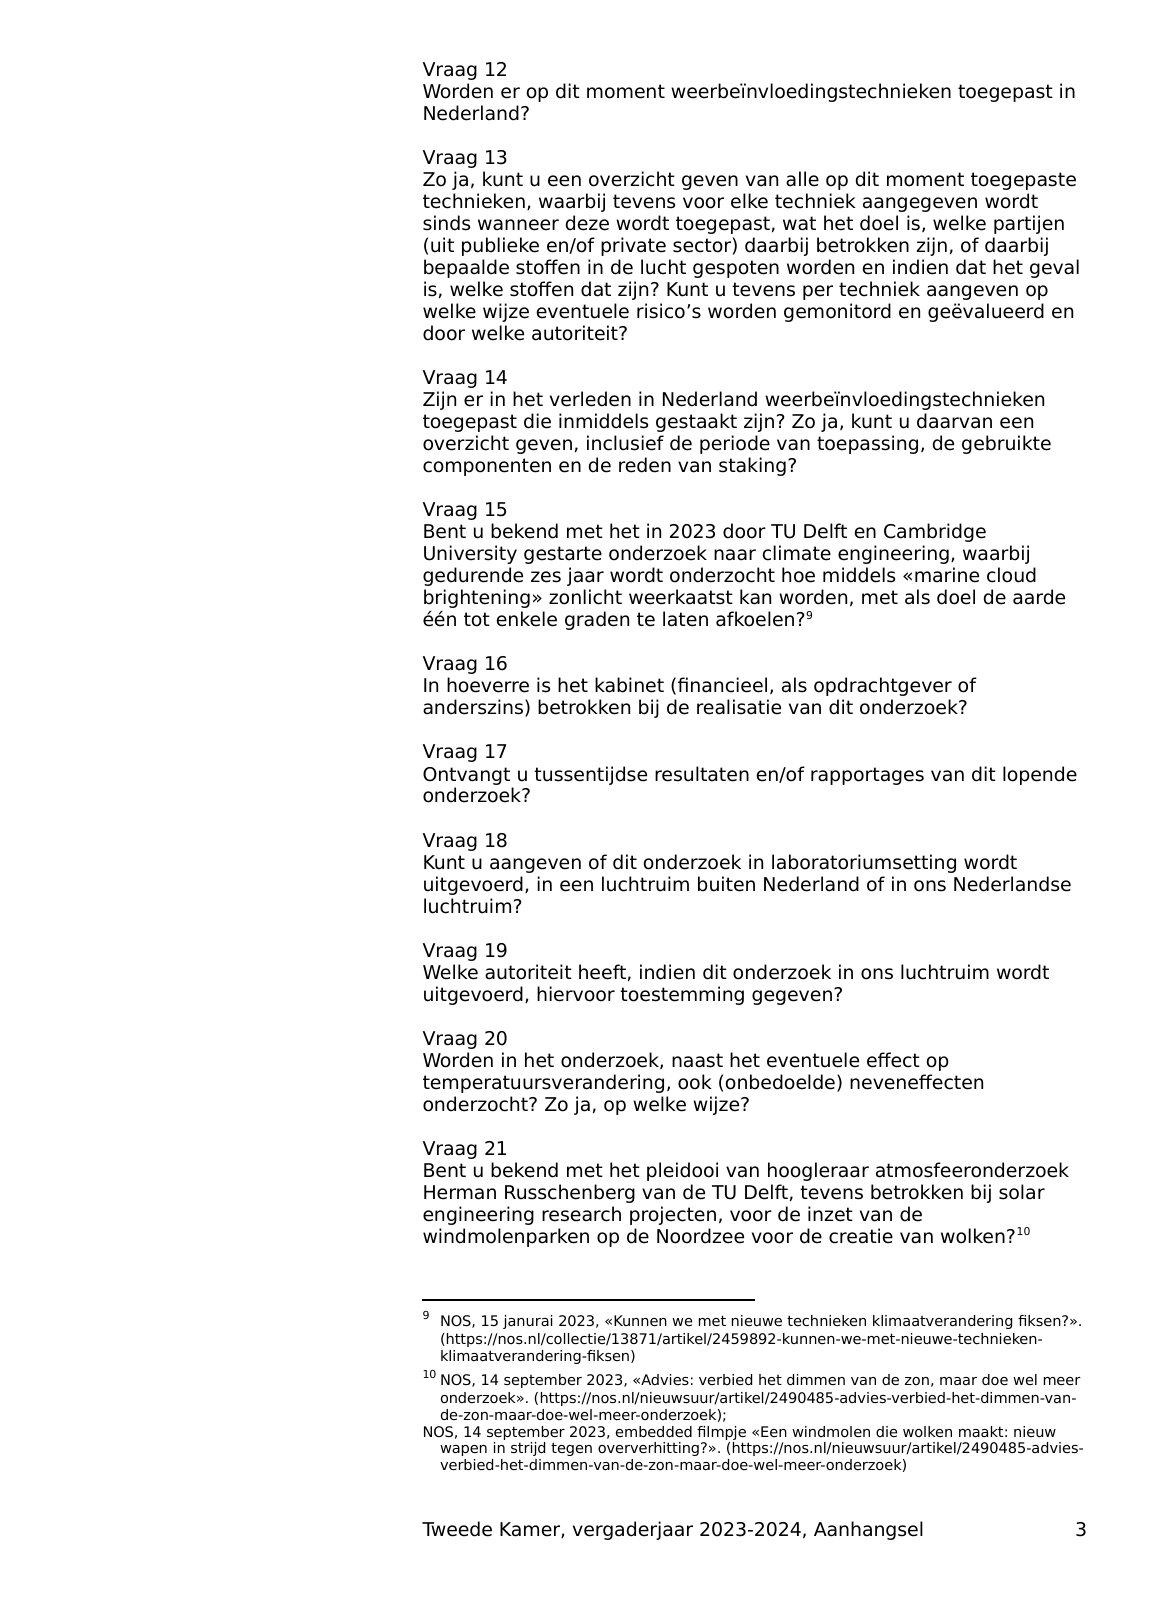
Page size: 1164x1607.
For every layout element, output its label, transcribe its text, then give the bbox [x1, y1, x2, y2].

text Vraag 17 [422, 741, 1087, 763]
text Kunt u aangeven of dit onderzoek in laboratoriumsetting wordt uitgevoerd, in een luchtruim buiten Nederland of in ons Nederlandse luchtruim? [422, 852, 1087, 917]
text Worden in het onderzoek, naast het eventuele effect op temperatuursverandering, ook (onbedoelde) neveneffecten onderzocht? Zo ja, op welke wijze? [422, 1050, 1087, 1116]
text Vraag 20 [422, 1028, 1087, 1050]
text Zo ja, kunt u een overzicht geven van alle op dit moment toegepaste technieken, waarbij tevens voor elke techniek aangegeven wordt sinds wanneer deze wordt toegepast, wat het doel is, welke partijen (uit publieke en/of private sector) daarbij betrokken zijn, of daarbij bepaalde stoffen in de lucht gespoten worden en indien dat het geval is, welke stoffen dat zijn? Kunt u tevens per techniek aangeven op welke wijze eventuele risico’s worden gemonitord en geëvalueerd en door welke autoriteit? [422, 169, 1087, 345]
text Zijn er in het verleden in Nederland weerbeïnvloedingstechnieken toegepast die inmiddels gestaakt zijn? Zo ja, kunt u daarvan een overzicht geven, inclusief de periode van toepassing, de gebruikte componenten en de reden van staking? [422, 389, 1087, 477]
text Vraag 15 [422, 499, 1087, 521]
text Bent u bekend met het in 2023 door TU Delft en Cambridge University gestarte onderzoek naar climate engineering, waarbij gedurende zes jaar wordt onderzocht hoe middels «marine cloud brightening» zonlicht weerkaatst kan worden, met als doel de aarde één tot enkele graden te laten afkoelen? [422, 521, 1087, 631]
text Vraag 21 [422, 1138, 1087, 1160]
text Vraag 14 [422, 367, 1087, 389]
text Vraag 18 [422, 829, 1087, 852]
text Bent u bekend met het pleidooi van hoogleraar atmosfeeronderzoek Herman Russchenberg van de TU Delft, tevens betrokken bij solar engineering research projecten, voor de inzet van de windmolenparken op de Noordzee voor de creatie van wolken? [422, 1160, 1087, 1248]
text Welke autoriteit heeft, indien dit onderzoek in ons luchtruim wordt uitgevoerd, hiervoor toestemming gegeven? [422, 962, 1087, 1006]
text Vraag 12 [422, 59, 1087, 81]
text Vraag 16 [422, 653, 1087, 675]
text Worden er op dit moment weerbeïnvloedingstechnieken toegepast in Nederland? [422, 81, 1087, 125]
text NOS, 14 september 2023, «Advies: verbied het dimmen van de zon, maar doe wel meer onderzoek». (https://nos.nl/nieuwsuur/artikel/2490485-advies-verbied-het-dimmen-van-de-zon-maar-doe-wel-meer-onderzoek); [422, 1368, 1087, 1424]
text NOS, 15 janurai 2023, «Kunnen we met nieuwe technieken klimaatverandering fiksen?». (https://nos.nl/collectie/13871/artikel/2459892-kunnen-we-met-nieuwe-technieken-klimaatverandering-fiksen) [422, 1309, 1087, 1365]
text In hoeverre is het kabinet (financieel, als opdrachtgever of anderszins) betrokken bij de realisatie van dit onderzoek? [422, 675, 1087, 719]
text NOS, 14 september 2023, embedded filmpje «Een windmolen die wolken maakt: nieuw wapen in strijd tegen oververhitting?». (https://nos.nl/nieuwsuur/artikel/2490485-advies-verbied-het-dimmen-van-de-zon-maar-doe-wel-meer-onderzoek) [422, 1424, 1087, 1474]
text Vraag 19 [422, 940, 1087, 962]
text Vraag 13 [422, 147, 1087, 169]
text Ontvangt u tussentijdse resultaten en/of rapportages van dit lopende onderzoek? [422, 763, 1087, 807]
